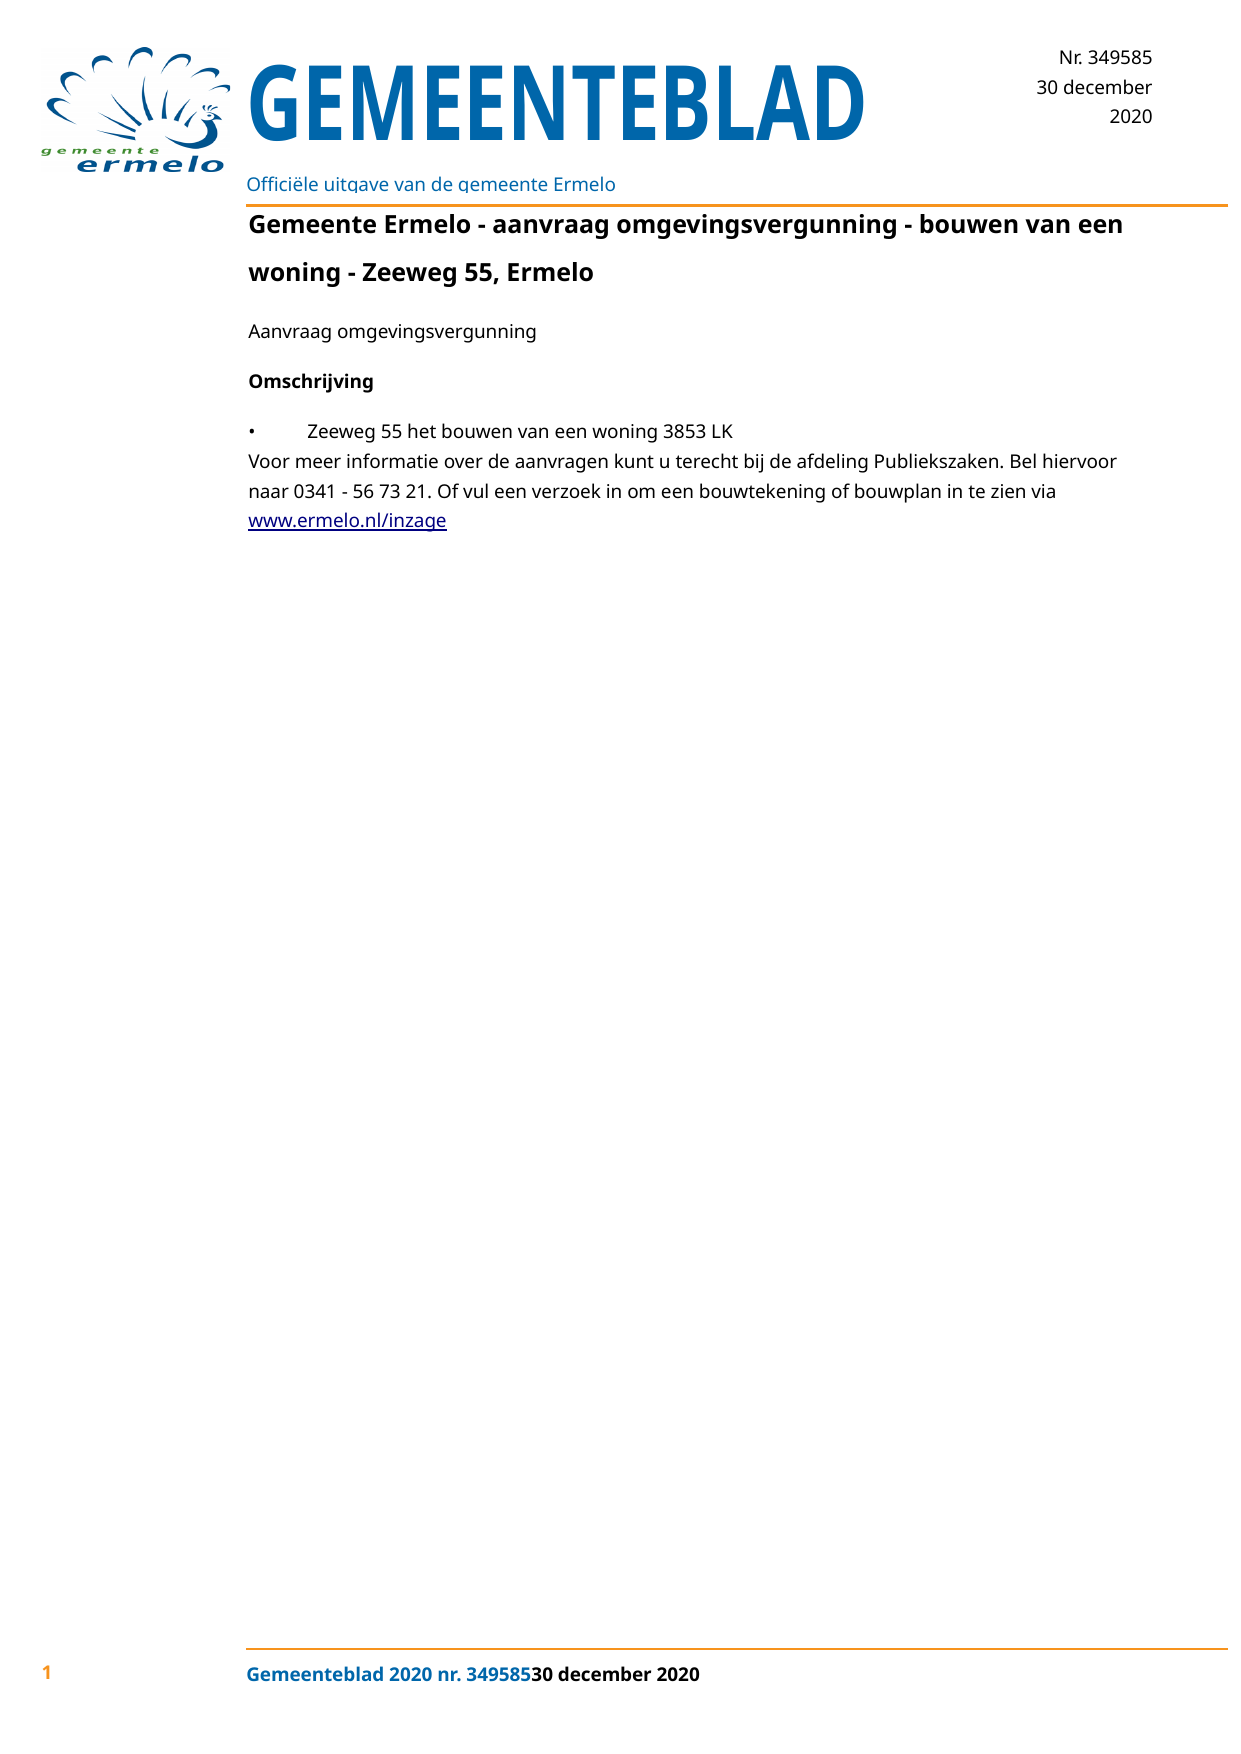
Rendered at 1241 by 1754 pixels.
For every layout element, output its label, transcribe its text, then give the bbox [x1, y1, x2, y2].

list Zeeweg 55 het bouwen van een woning 3853 LK [248, 419, 1152, 444]
text Aanvraag omgevingsvergunning [248, 318, 1152, 344]
text Gemeente Ermelo - aanvraag omgevingsvergunning - bouwen van een woning - Zeeweg 55, Ermelo [248, 207, 1152, 288]
picture [41, 47, 231, 172]
text Voor meer informatie over de aanvragen kunt u terecht bij de afdeling Publiekszaken. Bel hiervoor naar 0341 - 56 73 21. Of vul een verzoek in om een bouwtekening of bouwplan in te zien via www.ermelo.nl/inzage [248, 448, 1152, 533]
text Omschrijving [248, 368, 1152, 394]
